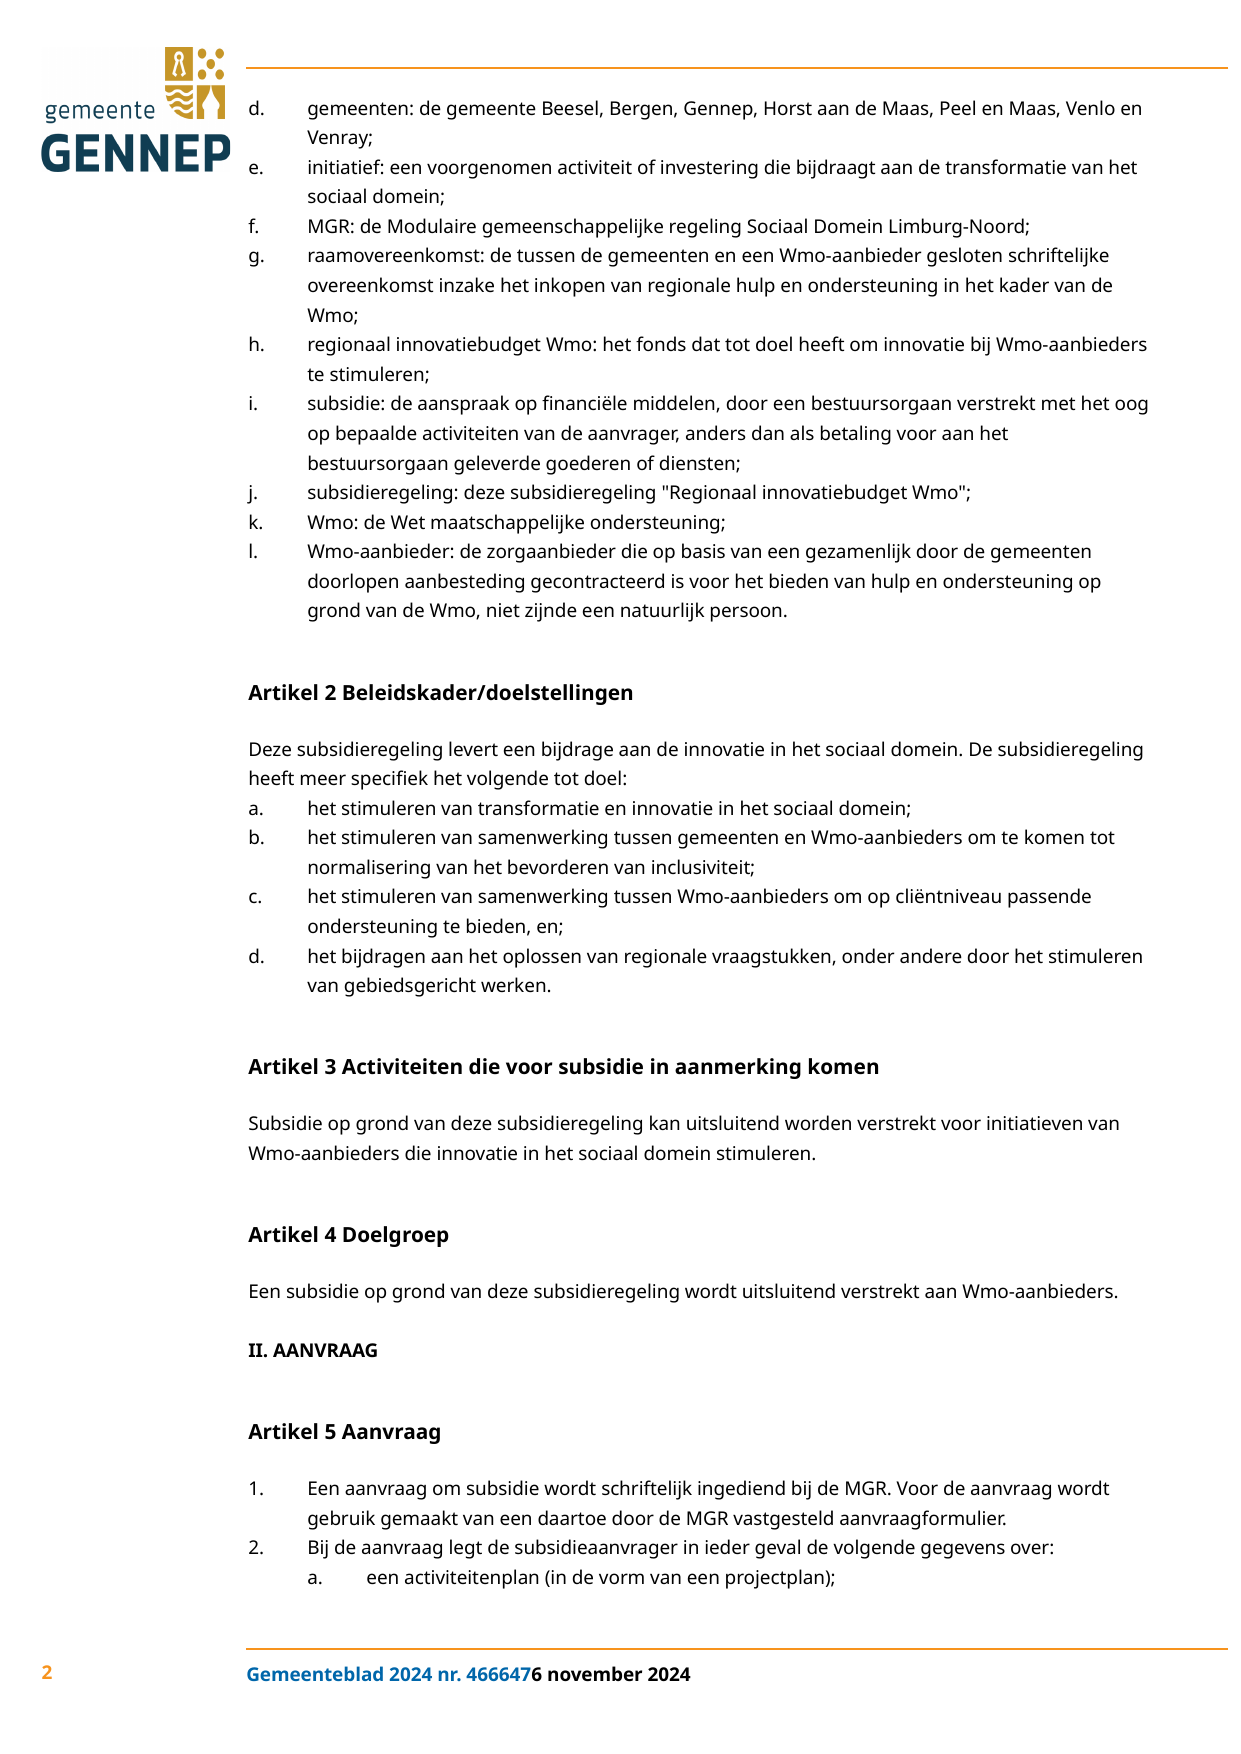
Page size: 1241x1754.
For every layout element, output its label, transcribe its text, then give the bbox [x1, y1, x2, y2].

list raamovereenkomst: de tussen de gemeenten en een Wmo-aanbieder gesloten schriftelijke overeenkomst inzake het inkopen van regionale hulp en ondersteuning in het kader van de Wmo; [248, 243, 1152, 328]
list het stimuleren van samenwerking tussen Wmo-aanbieders om op cliëntniveau passende ondersteuning te bieden, en; [248, 884, 1152, 939]
text Artikel 4 Doelgroep [248, 1220, 1152, 1248]
list het bijdragen aan het oplossen van regionale vraagstukken, onder andere door het stimuleren van gebiedsgericht werken. [248, 943, 1152, 998]
list initiatief: een voorgenomen activiteit of investering die bijdraagt aan de transformatie van het sociaal domein; [248, 154, 1152, 209]
list het stimuleren van transformatie en innovatie in het sociaal domein; [248, 795, 1152, 821]
text Artikel 2 Beleidskader/doelstellingen [248, 678, 1152, 706]
picture [41, 47, 231, 172]
text Artikel 3 Activiteiten die voor subsidie in aanmerking komen [248, 1052, 1152, 1081]
list Een aanvraag om subsidie wordt schriftelijk ingediend bij de MGR. Voor de aanvraag wordt gebruik gemaakt van een daartoe door de MGR vastgesteld aanvraagformulier. [248, 1475, 1152, 1531]
list Wmo-aanbieder: de zorgaanbieder die op basis van een gezamenlijk door de gemeenten doorlopen aanbesteding gecontracteerd is voor het bieden van hulp en ondersteuning op grond van de Wmo, niet zijnde een natuurlijk persoon. [248, 538, 1152, 623]
list MGR: de Modulaire gemeenschappelijke regeling Sociaal Domein Limburg-Noord; [248, 213, 1152, 239]
text Een subsidie op grond van deze subsidieregeling wordt uitsluitend verstrekt aan Wmo-aanbieders. [248, 1278, 1152, 1304]
text Deze subsidieregeling levert een bijdrage aan de innovatie in het sociaal domein. De subsidieregeling heeft meer specifiek het volgende tot doel: [248, 736, 1152, 791]
list regionaal innovatiebudget Wmo: het fonds dat tot doel heeft om innovatie bij Wmo-aanbieders te stimuleren; [248, 331, 1152, 387]
list een activiteitenplan (in de vorm van een projectplan); [307, 1564, 1152, 1590]
list gemeenten: de gemeente Beesel, Bergen, Gennep, Horst aan de Maas, Peel en Maas, Venlo en Venray; [248, 95, 1152, 150]
list subsidieregeling: deze subsidieregeling "Regionaal innovatiebudget Wmo"; [248, 479, 1152, 505]
list Bij de aanvraag legt de subsidieaanvrager in ieder geval de volgende gegevens over: [248, 1534, 1152, 1560]
text Subsidie op grond van deze subsidieregeling kan uitsluitend worden verstrekt voor initiatieven van Wmo-aanbieders die innovatie in het sociaal domein stimuleren. [248, 1110, 1152, 1166]
list Wmo: de Wet maatschappelijke ondersteuning; [248, 509, 1152, 535]
text Artikel 5 Aanvraag [248, 1417, 1152, 1446]
text II. AANVRAAG [248, 1337, 1152, 1363]
list subsidie: de aanspraak op financiële middelen, door een bestuursorgaan verstrekt met het oog op bepaalde activiteiten van de aanvrager, anders dan als betaling voor aan het bestuursorgaan geleverde goederen of diensten; [248, 391, 1152, 476]
list het stimuleren van samenwerking tussen gemeenten en Wmo-aanbieders om te komen tot normalisering van het bevorderen van inclusiviteit; [248, 824, 1152, 880]
